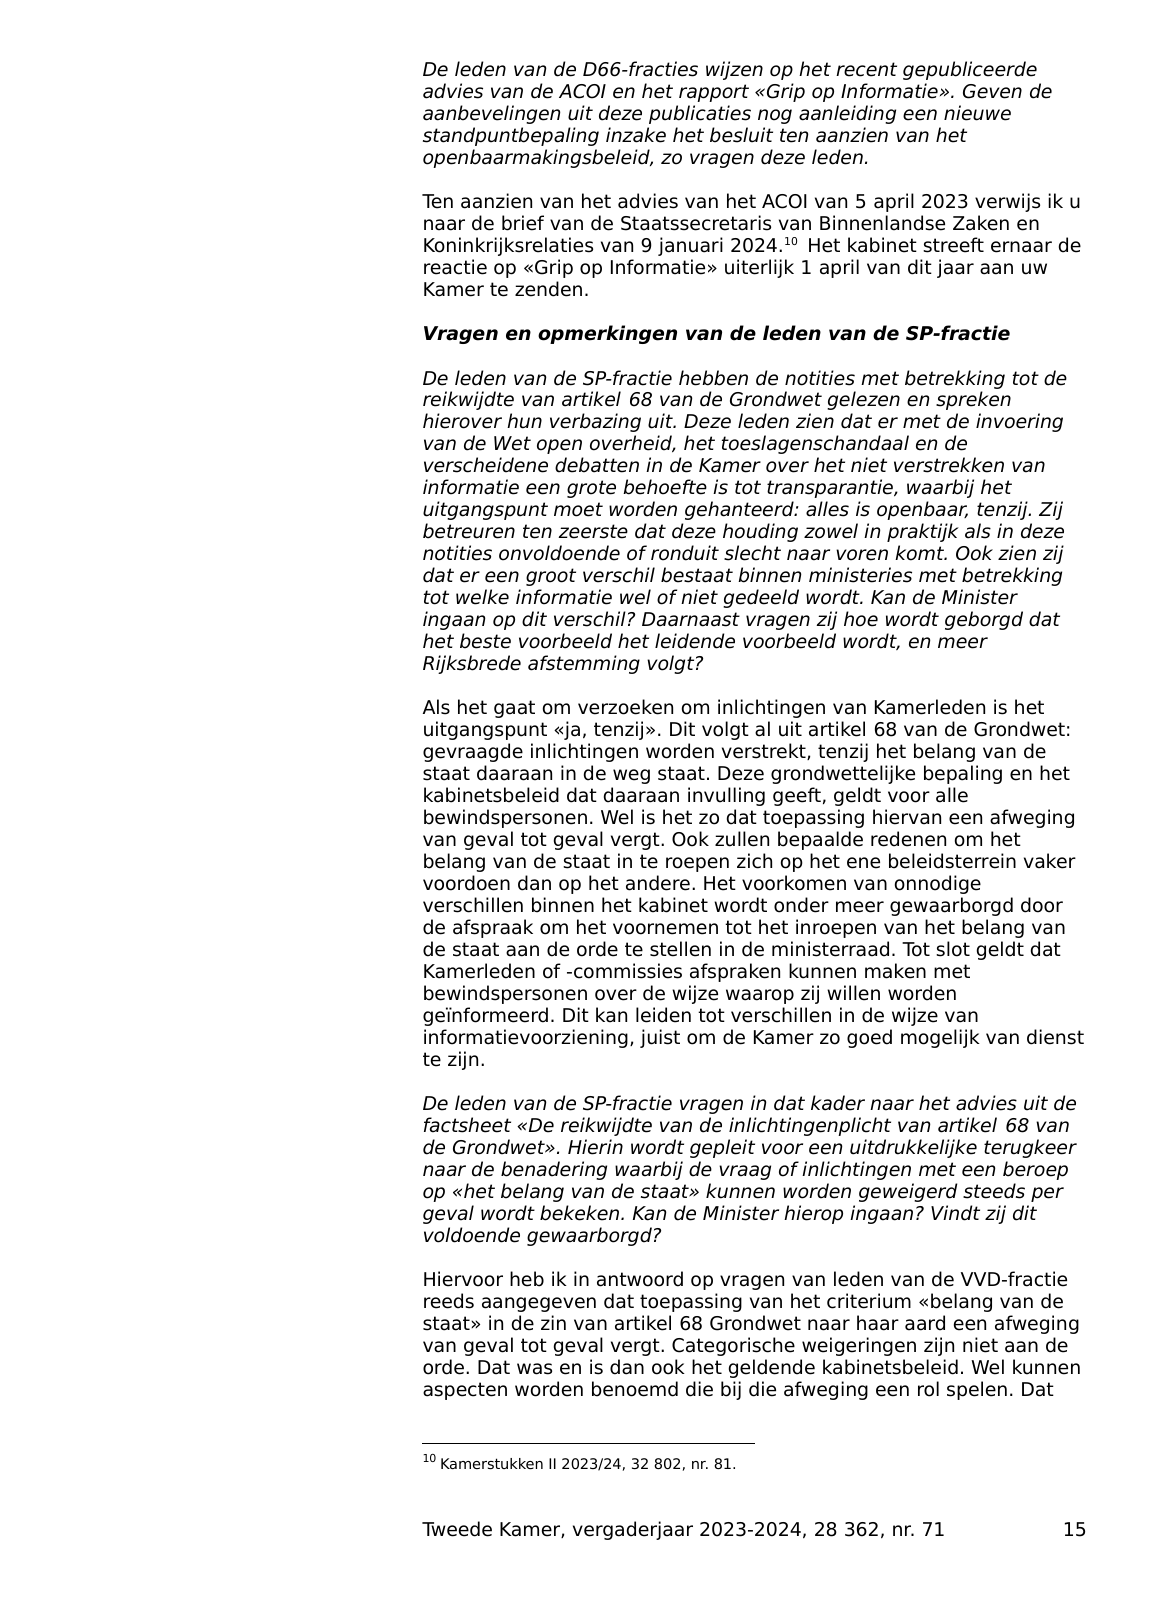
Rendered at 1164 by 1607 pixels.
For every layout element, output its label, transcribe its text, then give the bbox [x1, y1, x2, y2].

text Ten aanzien van het advies van het ACOI van 5 april 2023 verwijs ik u naar de brief van de Staatssecretaris van Binnenlandse Zaken en Koninkrijksrelaties van 9 januari 2024. Het kabinet streeft ernaar de reactie op «Grip op Informatie» uiterlijk 1 april van dit jaar aan uw Kamer te zenden. [422, 191, 1087, 301]
subtitle Vragen en opmerkingen van de leden van de SP-fractie [422, 323, 1087, 345]
text Hiervoor heb ik in antwoord op vragen van leden van de VVD-fractie reeds aangegeven dat toepassing van het criterium «belang van de staat» in de zin van artikel 68 Grondwet naar haar aard een afweging van geval tot geval vergt. Categorische weigeringen zijn niet aan de orde. Dat was en is dan ook het geldende kabinetsbeleid. Wel kunnen aspecten worden benoemd die bij die afweging een rol spelen. Dat [422, 1269, 1087, 1401]
text De leden van de SP-fractie hebben de notities met betrekking tot de reikwijdte van artikel 68 van de Grondwet gelezen en spreken hierover hun verbazing uit. Deze leden zien dat er met de invoering van de Wet open overheid, het toeslagenschandaal en de verscheidene debatten in de Kamer over het niet verstrekken van informatie een grote behoefte is tot transparantie, waarbij het uitgangspunt moet worden gehanteerd: alles is openbaar, tenzij. Zij betreuren ten zeerste dat deze houding zowel in praktijk als in deze notities onvoldoende of ronduit slecht naar voren komt. Ook zien zij dat er een groot verschil bestaat binnen ministeries met betrekking tot welke informatie wel of niet gedeeld wordt. Kan de Minister ingaan op dit verschil? Daarnaast vragen zij hoe wordt geborgd dat het beste voorbeeld het leidende voorbeeld wordt, en meer Rijksbrede afstemming volgt? [422, 367, 1087, 675]
text De leden van de SP-fractie vragen in dat kader naar het advies uit de factsheet «De reikwijdte van de inlichtingenplicht van artikel 68 van de Grondwet». Hierin wordt gepleit voor een uitdrukkelijke terugkeer naar de benadering waarbij de vraag of inlichtingen met een beroep op «het belang van de staat» kunnen worden geweigerd steeds per geval wordt bekeken. Kan de Minister hierop ingaan? Vindt zij dit voldoende gewaarborgd? [422, 1093, 1087, 1247]
text Kamerstukken II 2023/24, 32 802, nr. 81. [422, 1452, 1087, 1474]
text De leden van de D66-fracties wijzen op het recent gepubliceerde advies van de ACOI en het rapport «Grip op Informatie». Geven de aanbevelingen uit deze publicaties nog aanleiding een nieuwe standpuntbepaling inzake het besluit ten aanzien van het openbaarmakingsbeleid, zo vragen deze leden. [422, 59, 1087, 169]
text Als het gaat om verzoeken om inlichtingen van Kamerleden is het uitgangspunt «ja, tenzij». Dit volgt al uit artikel 68 van de Grondwet: gevraagde inlichtingen worden verstrekt, tenzij het belang van de staat daaraan in de weg staat. Deze grondwettelijke bepaling en het kabinetsbeleid dat daaraan invulling geeft, geldt voor alle bewindspersonen. Wel is het zo dat toepassing hiervan een afweging van geval tot geval vergt. Ook zullen bepaalde redenen om het belang van de staat in te roepen zich op het ene beleidsterrein vaker voordoen dan op het andere. Het voorkomen van onnodige verschillen binnen het kabinet wordt onder meer gewaarborgd door de afspraak om het voornemen tot het inroepen van het belang van de staat aan de orde te stellen in de ministerraad. Tot slot geldt dat Kamerleden of -commissies afspraken kunnen maken met bewindspersonen over de wijze waarop zij willen worden geïnformeerd. Dit kan leiden tot verschillen in de wijze van informatievoorziening, juist om de Kamer zo goed mogelijk van dienst te zijn. [422, 697, 1087, 1071]
